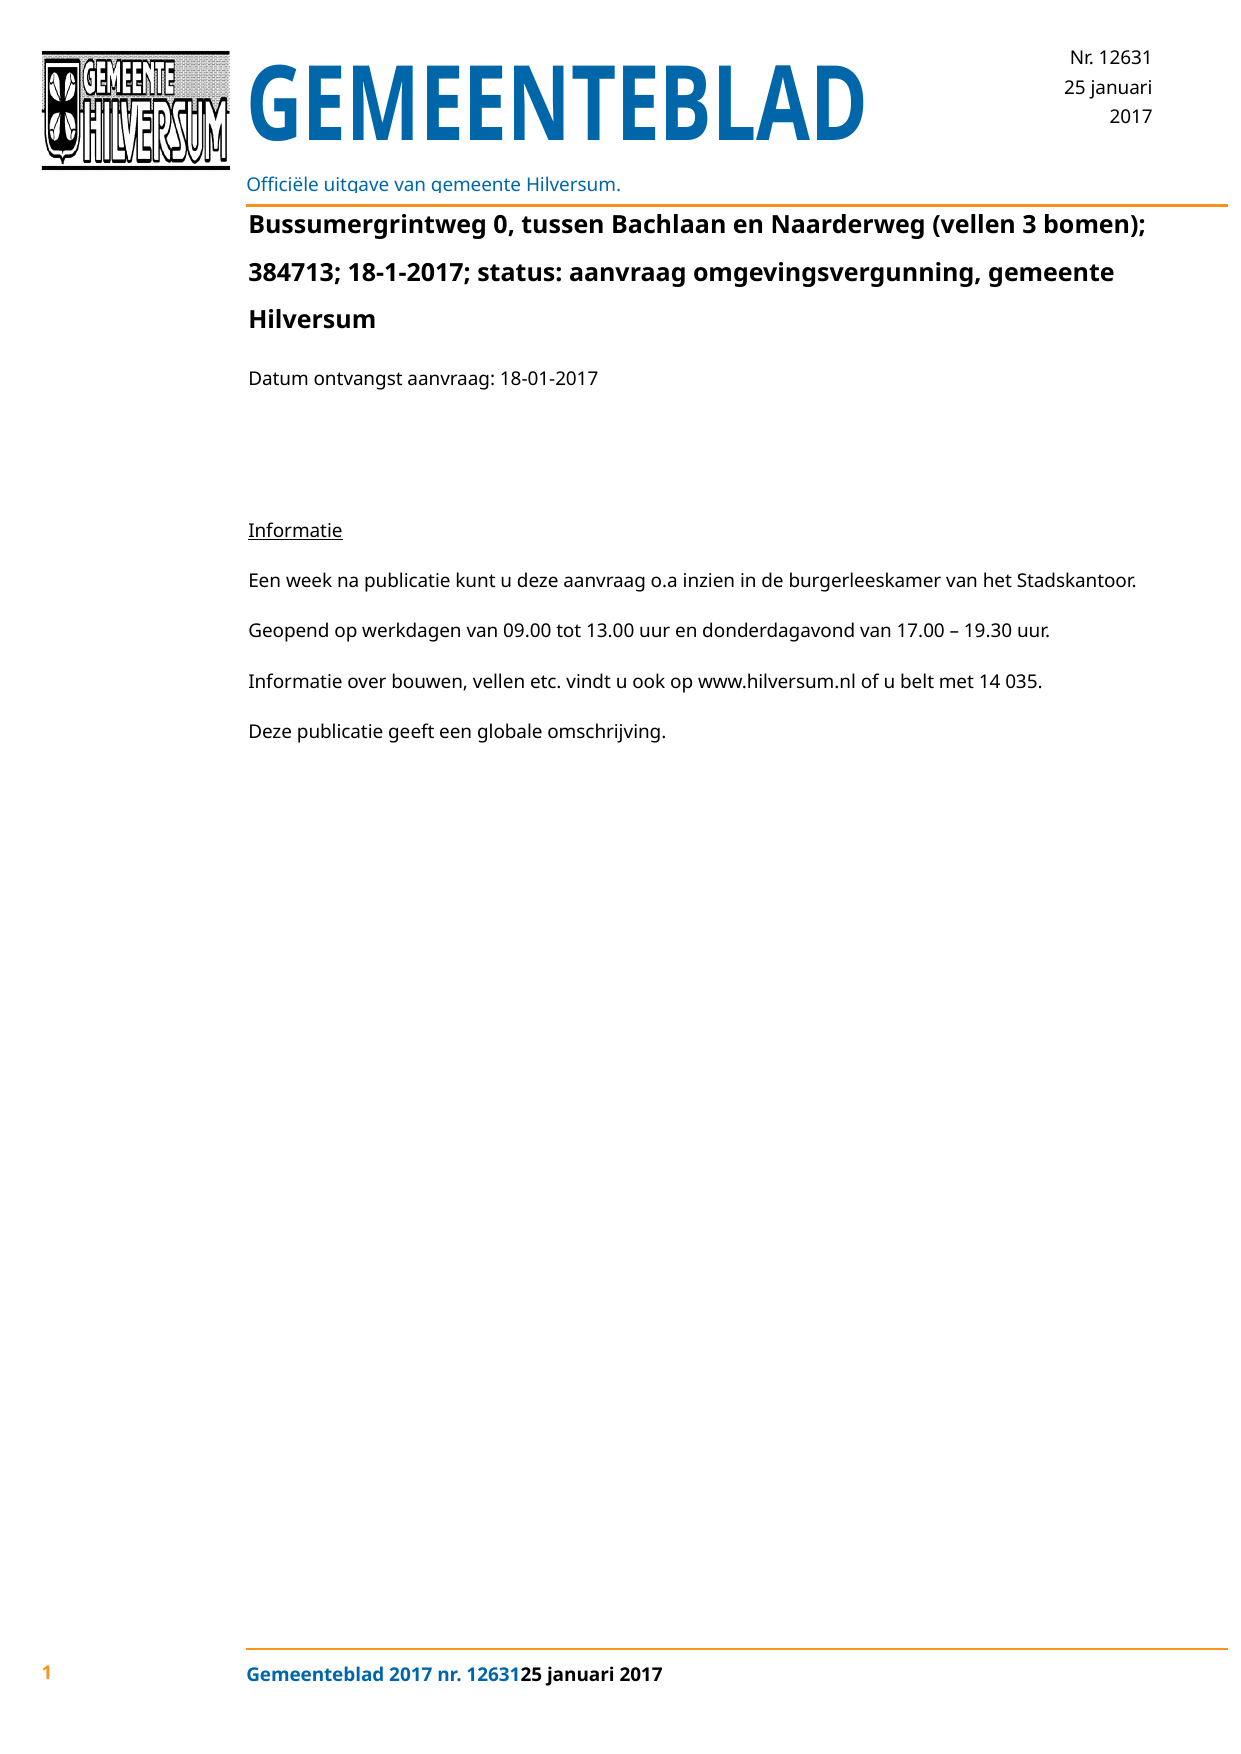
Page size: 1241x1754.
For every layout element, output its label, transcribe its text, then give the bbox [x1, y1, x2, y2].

text Een week na publicatie kunt u deze aanvraag o.a inzien in de burgerleeskamer van het Stadskantoor. [248, 567, 1152, 593]
text Informatie [248, 517, 1152, 542]
text Geopend op werkdagen van 09.00 tot 13.00 uur en donderdagavond van 17.00 – 19.30 uur. [248, 618, 1152, 643]
text Deze publicatie geeft een globale omschrijving. [248, 718, 1152, 744]
text Informatie over bouwen, vellen etc. vindt u ook op www.hilversum.nl of u belt met 14 035. [248, 668, 1152, 694]
text Bussumergrintweg 0, tussen Bachlaan en Naarderweg (vellen 3 bomen); 384713; 18-1-2017; status: aanvraag omgevingsvergunning, gemeente Hilversum [248, 207, 1152, 336]
picture [41, 47, 231, 172]
text Datum ontvangst aanvraag: 18-01-2017 [248, 366, 1152, 391]
